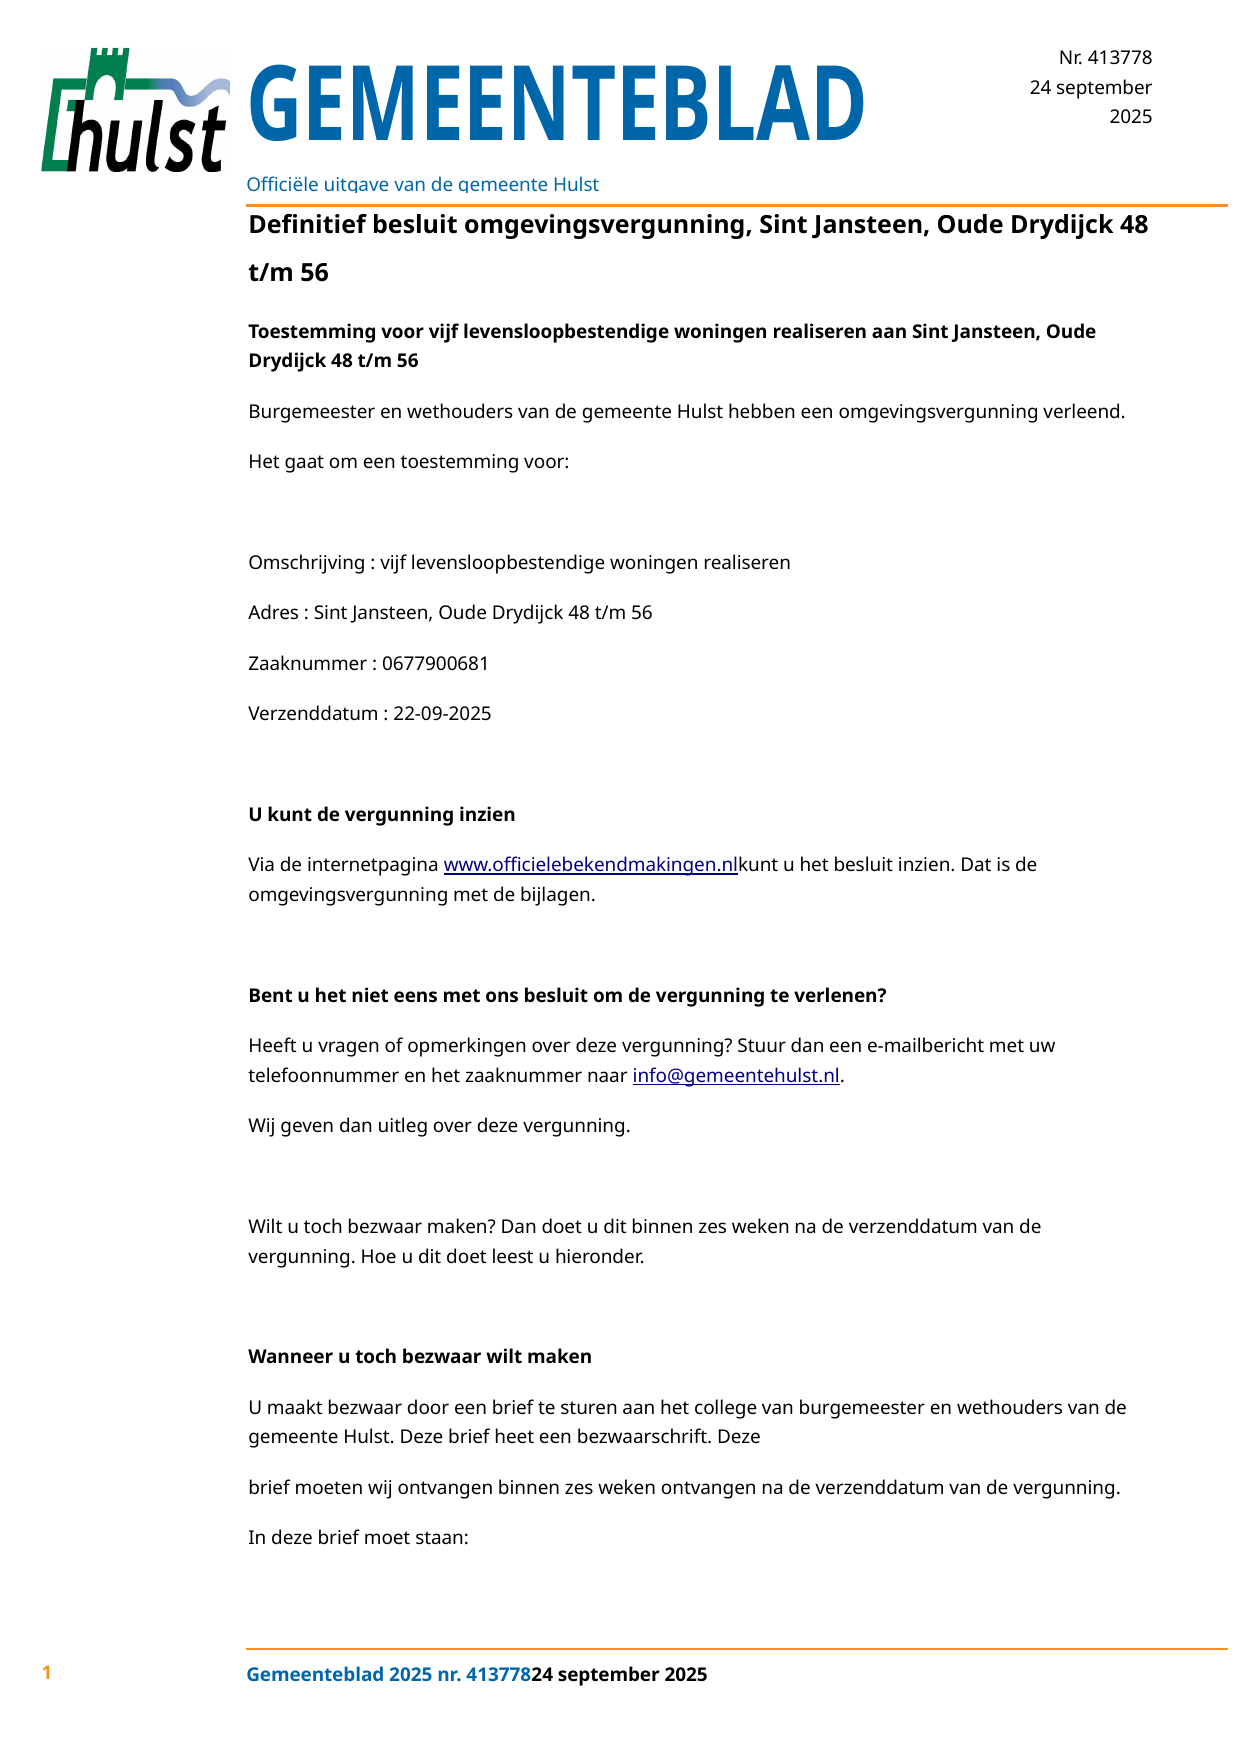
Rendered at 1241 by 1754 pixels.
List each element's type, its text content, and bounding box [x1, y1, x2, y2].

text Wij geven dan uitleg over deze vergunning. [248, 1112, 1152, 1138]
text Heeft u vragen of opmerkingen over deze vergunning? Stuur dan een e-mailbericht met uw telefoonnummer en het zaaknummer naar info@gemeentehulst.nl. [248, 1032, 1152, 1088]
text Via de internetpagina www.officielebekendmakingen.nlkunt u het besluit inzien. Dat is de omgevingsvergunning met de bijlagen. [248, 852, 1152, 907]
text Toestemming voor vijf levensloopbestendige woningen realiseren aan Sint Jansteen, Oude Drydijck 48 t/m 56 [248, 318, 1152, 373]
text Adres : Sint Jansteen, Oude Drydijck 48 t/m 56 [248, 599, 1152, 625]
text Wanneer u toch bezwaar wilt maken [248, 1344, 1152, 1369]
text In deze brief moet staan: [248, 1524, 1152, 1550]
text Omschrijving : vijf levensloopbestendige woningen realiseren [248, 549, 1152, 575]
text Verzenddatum : 22-09-2025 [248, 700, 1152, 726]
text Bent u het niet eens met ons besluit om de vergunning te verlenen? [248, 982, 1152, 1008]
text Definitief besluit omgevingsvergunning, Sint Jansteen, Oude Drydijck 48 t/m 56 [248, 207, 1152, 288]
text U maakt bezwaar door een brief te sturen aan het college van burgemeester en wethouders van de gemeente Hulst. Deze brief heet een bezwaarschrift. Deze [248, 1394, 1152, 1449]
text brief moeten wij ontvangen binnen zes weken ontvangen na de verzenddatum van de vergunning. [248, 1474, 1152, 1500]
text Wilt u toch bezwaar maken? Dan doet u dit binnen zes weken na de verzenddatum van de vergunning. Hoe u dit doet leest u hieronder. [248, 1213, 1152, 1269]
text Burgemeester en wethouders van de gemeente Hulst hebben een omgevingsvergunning verleend. [248, 398, 1152, 424]
text Het gaat om een toestemming voor: [248, 448, 1152, 474]
text U kunt de vergunning inzien [248, 801, 1152, 827]
text Zaaknummer : 0677900681 [248, 650, 1152, 676]
picture [41, 47, 231, 172]
